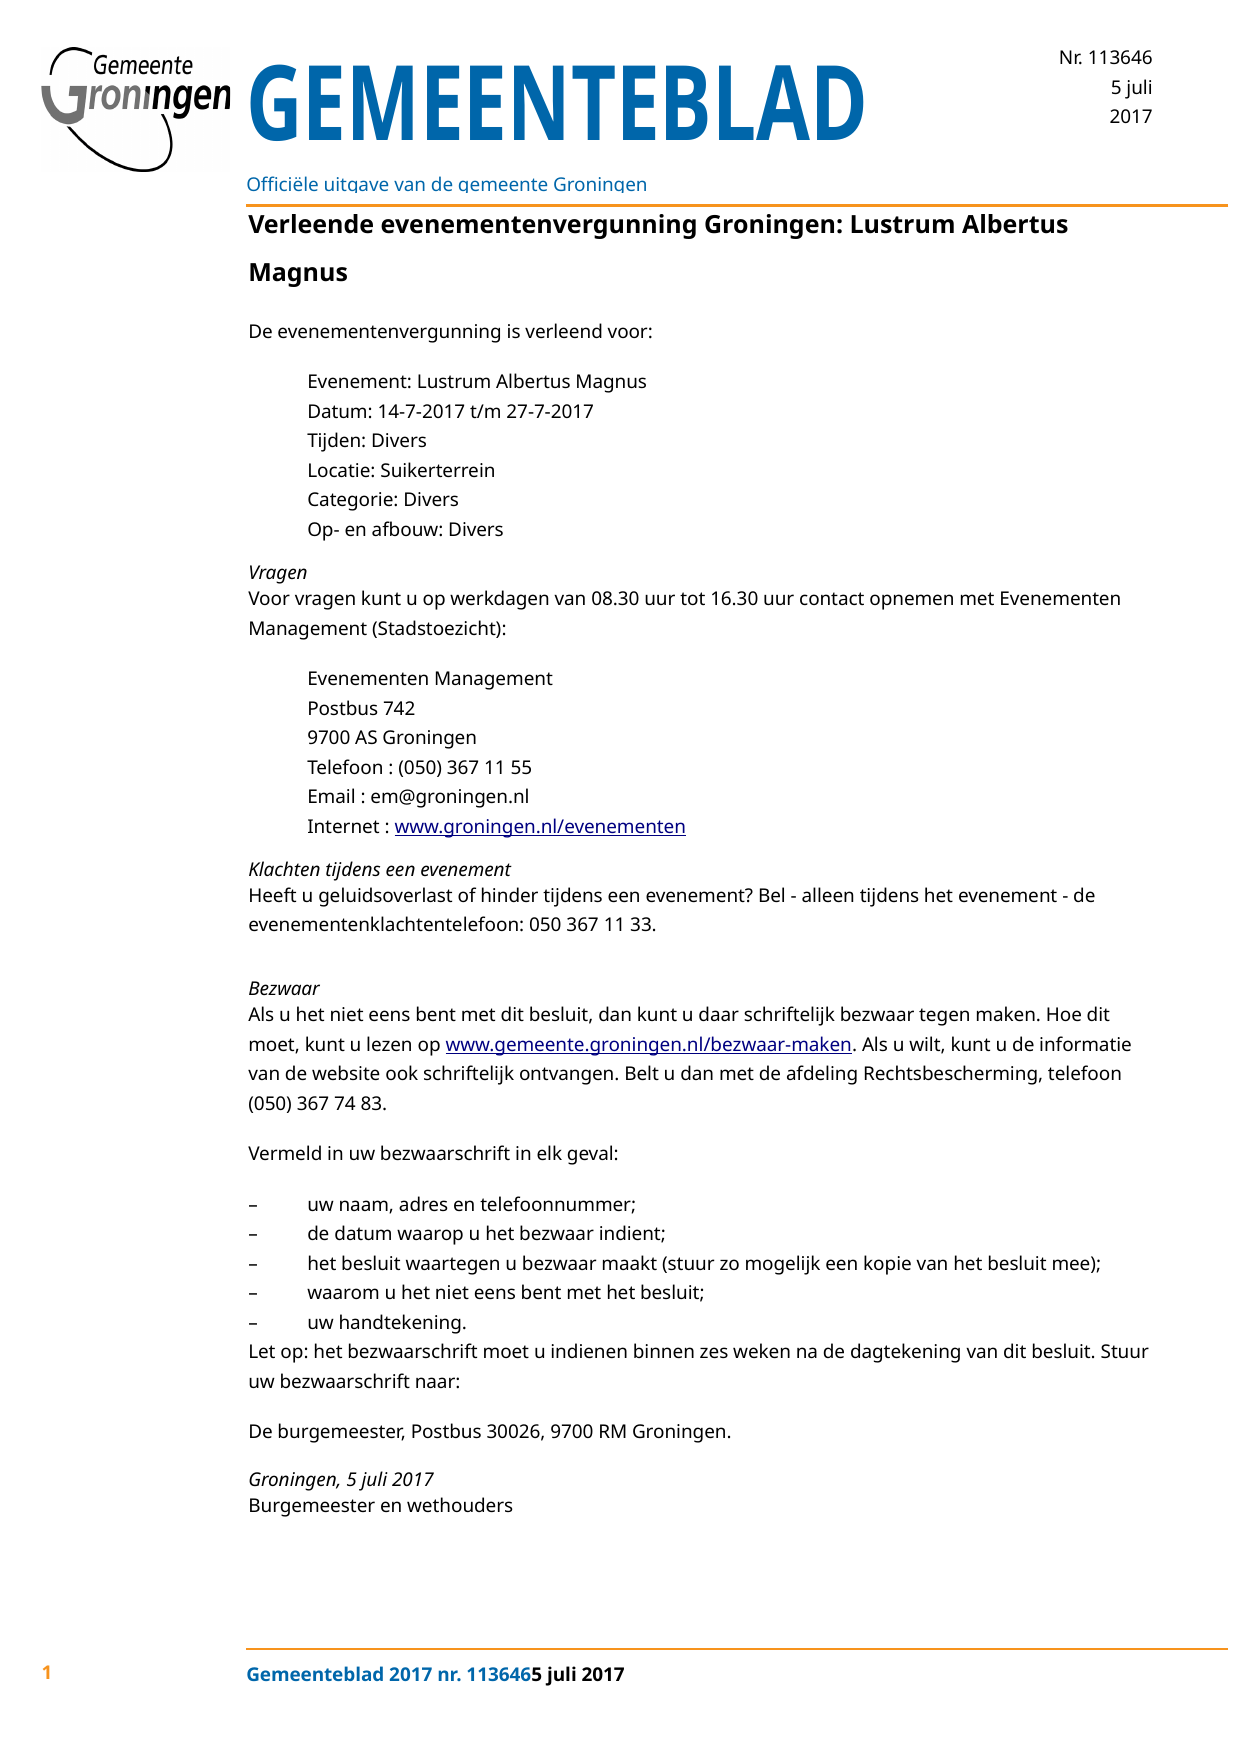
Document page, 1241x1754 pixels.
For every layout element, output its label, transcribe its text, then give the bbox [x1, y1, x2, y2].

list uw naam, adres en telefoonnummer; [248, 1191, 1152, 1216]
text De burgemeester, Postbus 30026, 9700 RM Groningen. [248, 1419, 1152, 1444]
text Groningen, 5 juli 2017 [248, 1466, 1152, 1492]
text Heeft u geluidsoverlast of hinder tijdens een evenement? Bel - alleen tijdens het evenement - de evenementenklachtentelefoon: 050 367 11 33. [248, 882, 1152, 937]
list uw handtekening. [248, 1309, 1152, 1335]
text Bezwaar [248, 975, 1152, 1001]
list Tijden: Divers [248, 427, 1152, 453]
list Email : em@groningen.nl [248, 783, 1152, 809]
list Datum: 14-7-2017 t/m 27-7-2017 [248, 398, 1152, 424]
text Vragen [248, 559, 1152, 585]
text Klachten tijdens een evenement [248, 856, 1152, 882]
picture [41, 47, 231, 172]
text Let op: het bezwaarschrift moet u indienen binnen zes weken na de dagtekening van dit besluit. Stuur uw bezwaarschrift naar: [248, 1339, 1152, 1394]
list waarom u het niet eens bent met het besluit; [248, 1279, 1152, 1305]
text De evenementenvergunning is verleend voor: [248, 318, 1152, 344]
list Categorie: Divers [248, 487, 1152, 512]
text Voor vragen kunt u op werkdagen van 08.30 uur tot 16.30 uur contact opnemen met Evenementen Management (Stadstoezicht): [248, 585, 1152, 640]
text Als u het niet eens bent met dit besluit, dan kunt u daar schriftelijk bezwaar tegen maken. Hoe dit moet, kunt u lezen op www.gemeente.groningen.nl/bezwaar-maken. Als u wilt, kunt u de informatie van de website ook schriftelijk ontvangen. Belt u dan met de afdeling Rechtsbescherming, telefoon (050) 367 74 83. [248, 1001, 1152, 1116]
list Telefoon : (050) 367 11 55 [248, 754, 1152, 779]
list Evenementen Management [248, 665, 1152, 691]
list Internet : www.groningen.nl/evenementen [248, 813, 1152, 839]
text Verleende evenementenvergunning Groningen: Lustrum Albertus Magnus [248, 207, 1152, 288]
list Locatie: Suikerterrein [248, 457, 1152, 483]
list 9700 AS Groningen [248, 724, 1152, 750]
list Evenement: Lustrum Albertus Magnus [248, 368, 1152, 394]
text Vermeld in uw bezwaarschrift in elk geval: [248, 1140, 1152, 1166]
list Op- en afbouw: Divers [248, 516, 1152, 542]
list het besluit waartegen u bezwaar maakt (stuur zo mogelijk een kopie van het besluit mee); [248, 1250, 1152, 1276]
list de datum waarop u het bezwaar indient; [248, 1220, 1152, 1246]
list Postbus 742 [248, 695, 1152, 720]
text Burgemeester en wethouders [248, 1492, 1152, 1518]
